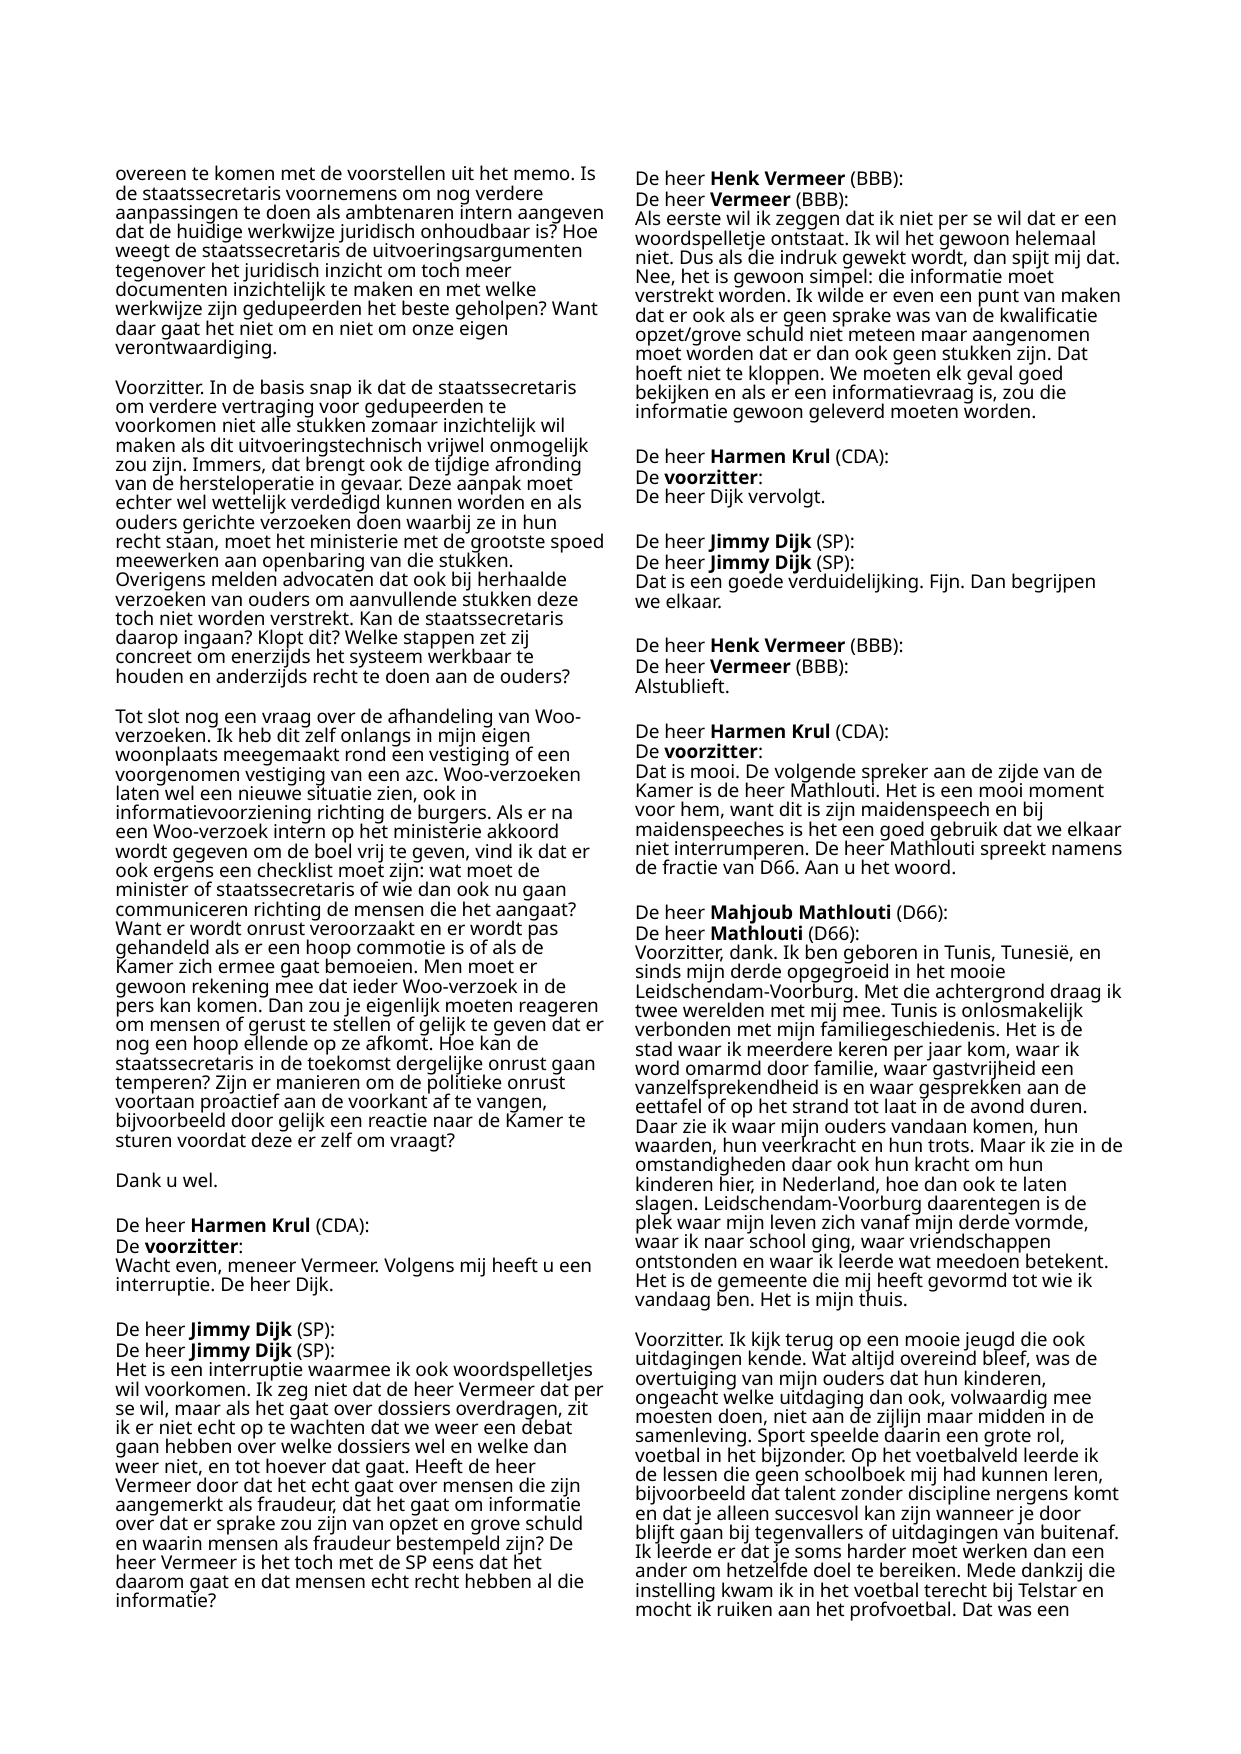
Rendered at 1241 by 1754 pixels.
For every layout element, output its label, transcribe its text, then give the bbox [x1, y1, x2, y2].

text De heer Henk Vermeer (BBB): [635, 165, 1125, 191]
text Voorzitter. In de basis snap ik dat de staatssecretaris om verdere vertraging voor gedupeerden te voorkomen niet alle stukken zomaar inzichtelijk wil maken als dit uitvoeringstechnisch vrijwel onmogelijk zou zijn. Immers, dat brengt ook de tijdige afronding van de hersteloperatie in gevaar. Deze aanpak moet echter wel wettelijk verdedigd kunnen worden en als ouders gerichte verzoeken doen waarbij ze in hun recht staan, moet het ministerie met de grootste spoed meewerken aan openbaring van die stukken. Overigens melden advocaten dat ook bij herhaalde verzoeken van ouders om aanvullende stukken deze toch niet worden verstrekt. Kan de staatssecretaris daarop ingaan? Klopt dit? Welke stappen zet zij concreet om enerzijds het systeem werkbaar te houden en anderzijds recht te doen aan de ouders? [115, 379, 605, 687]
text De voorzitter: [635, 469, 1125, 488]
text De heer Vermeer (BBB): [635, 658, 1125, 678]
text Dat is mooi. De volgende spreker aan de zijde van de Kamer is de heer Mathlouti. Het is een mooi moment voor hem, want dit is zijn maidenspeech en bij maidenspeeches is het een goed gebruik dat we elkaar niet interrumperen. De heer Mathlouti spreekt namens de fractie van D66. Aan u het woord. [635, 763, 1125, 878]
text De heer Harmen Krul (CDA): [635, 718, 1125, 743]
text Tot slot nog een vraag over de afhandeling van Woo-verzoeken. Ik heb dit zelf onlangs in mijn eigen woonplaats meegemaakt rond een vestiging of een voorgenomen vestiging van een azc. Woo-verzoeken laten wel een nieuwe situatie zien, ook in informatievoorziening richting de burgers. Als er na een Woo-verzoek intern op het ministerie akkoord wordt gegeven om de boel vrij te geven, vind ik dat er ook ergens een checklist moet zijn: wat moet de minister of staatssecretaris of wie dan ook nu gaan communiceren richting de mensen die het aangaat? Want er wordt onrust veroorzaakt en er wordt pas gehandeld als er een hoop commotie is of als de Kamer zich ermee gaat bemoeien. Men moet er gewoon rekening mee dat ieder Woo-verzoek in de pers kan komen. Dan zou je eigenlijk moeten reageren om mensen of gerust te stellen of gelijk te geven dat er nog een hoop ellende op ze afkomt. Hoe kan de staatssecretaris in de toekomst dergelijke onrust gaan temperen? Zijn er manieren om de politieke onrust voortaan proactief aan de voorkant af te vangen, bijvoorbeeld door gelijk een reactie naar de Kamer te sturen voordat deze er zelf om vraagt? [115, 708, 605, 1151]
text Voorzitter. Ik kijk terug op een mooie jeugd die ook uitdagingen kende. Wat altijd overeind bleef, was de overtuiging van mijn ouders dat hun kinderen, ongeacht welke uitdaging dan ook, volwaardig mee moesten doen, niet aan de zijlijn maar midden in de samenleving. Sport speelde daarin een grote rol, voetbal in het bijzonder. Op het voetbalveld leerde ik de lessen die geen schoolboek mij had kunnen leren, bijvoorbeeld dat talent zonder discipline nergens komt en dat je alleen succesvol kan zijn wanneer je door blijft gaan bij tegenvallers of uitdagingen van buitenaf. Ik leerde er dat je soms harder moet werken dan een ander om hetzelfde doel te bereiken. Mede dankzij die instelling kwam ik in het voetbal terecht bij Telstar en mocht ik ruiken aan het profvoetbal. Dat was een [635, 1331, 1125, 1620]
text De heer Henk Vermeer (BBB): [635, 633, 1125, 658]
text overeen te komen met de voorstellen uit het memo. Is de staatssecretaris voornemens om nog verdere aanpassingen te doen als ambtenaren intern aangeven dat de huidige werkwijze juridisch onhoudbaar is? Hoe weegt de staatssecretaris de uitvoeringsargumenten tegenover het juridisch inzicht om toch meer documenten inzichtelijk te maken en met welke werkwijze zijn gedupeerden het beste geholpen? Want daar gaat het niet om en niet om onze eigen verontwaardiging. [115, 165, 605, 358]
text De heer Jimmy Dijk (SP): [635, 554, 1125, 573]
text De heer Jimmy Dijk (SP): [115, 1342, 605, 1361]
text De heer Dijk vervolgt. [635, 488, 1125, 507]
text Wacht even, meneer Vermeer. Volgens mij heeft u een interruptie. De heer Dijk. [115, 1257, 605, 1295]
text Voorzitter, dank. Ik ben geboren in Tunis, Tunesië, en sinds mijn derde opgegroeid in het mooie Leidschendam-Voorburg. Met die achtergrond draag ik twee werelden met mij mee. Tunis is onlosmakelijk verbonden met mijn familiegeschiedenis. Het is de stad waar ik meerdere keren per jaar kom, waar ik word omarmd door familie, waar gastvrijheid een vanzelfsprekendheid is en waar gesprekken aan de eettafel of op het strand tot laat in de avond duren. Daar zie ik waar mijn ouders vandaan komen, hun waarden, hun veerkracht en hun trots. Maar ik zie in de omstandigheden daar ook hun kracht om hun kinderen hier, in Nederland, hoe dan ook te laten slagen. Leidschendam-Voorburg daarentegen is de plek waar mijn leven zich vanaf mijn derde vormde, waar ik naar school ging, waar vriendschappen ontstonden en waar ik leerde wat meedoen betekent. Het is de gemeente die mij heeft gevormd tot wie ik vandaag ben. Het is mijn thuis. [635, 944, 1125, 1310]
text De voorzitter: [115, 1238, 605, 1257]
text Dank u wel. [115, 1172, 605, 1191]
text Als eerste wil ik zeggen dat ik niet per se wil dat er een woordspelletje ontstaat. Ik wil het gewoon helemaal niet. Dus als die indruk gewekt wordt, dan spijt mij dat. Nee, het is gewoon simpel: die informatie moet verstrekt worden. Ik wilde er even een punt van maken dat er ook als er geen sprake was van de kwalificatie opzet/grove schuld niet meteen maar aangenomen moet worden dat er dan ook geen stukken zijn. Dat hoeft niet te kloppen. We moeten elk geval goed bekijken en als er een informatievraag is, zou die informatie gewoon geleverd moeten worden. [635, 210, 1125, 422]
text De heer Mahjoub Mathlouti (D66): [635, 899, 1125, 925]
text De heer Vermeer (BBB): [635, 191, 1125, 210]
text De heer Harmen Krul (CDA): [115, 1212, 605, 1238]
text De voorzitter: [635, 743, 1125, 763]
text Alstublieft. [635, 678, 1125, 697]
text Het is een interruptie waarmee ik ook woordspelletjes wil voorkomen. Ik zeg niet dat de heer Vermeer dat per se wil, maar als het gaat over dossiers overdragen, zit ik er niet echt op te wachten dat we weer een debat gaan hebben over welke dossiers wel en welke dan weer niet, en tot hoever dat gaat. Heeft de heer Vermeer door dat het echt gaat over mensen die zijn aangemerkt als fraudeur, dat het gaat om informatie over dat er sprake zou zijn van opzet en grove schuld en waarin mensen als fraudeur bestempeld zijn? De heer Vermeer is het toch met de SP eens dat het daarom gaat en dat mensen echt recht hebben al die informatie? [115, 1361, 605, 1612]
text De heer Mathlouti (D66): [635, 925, 1125, 944]
text De heer Harmen Krul (CDA): [635, 443, 1125, 469]
text De heer Jimmy Dijk (SP): [115, 1316, 605, 1342]
text De heer Jimmy Dijk (SP): [635, 528, 1125, 554]
text Dat is een goede verduidelijking. Fijn. Dan begrijpen we elkaar. [635, 573, 1125, 612]
